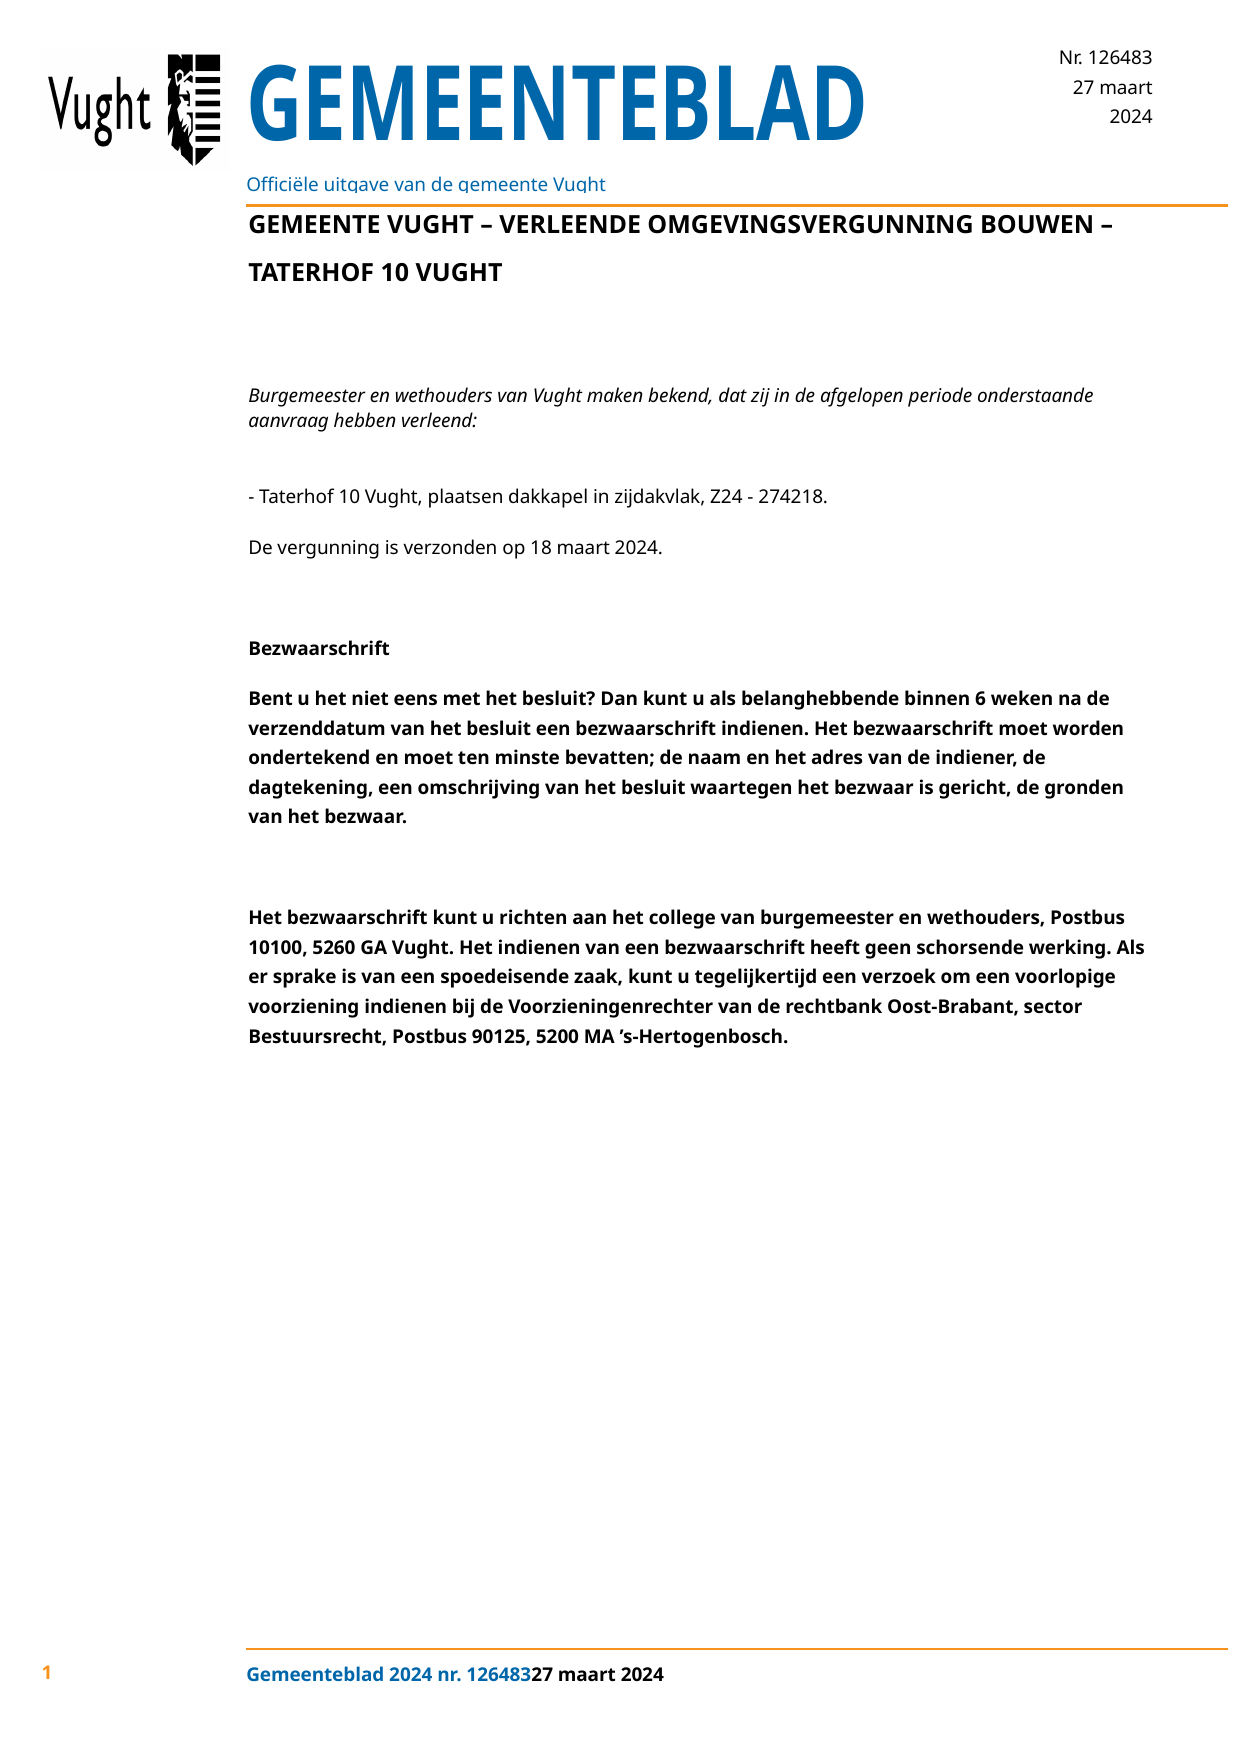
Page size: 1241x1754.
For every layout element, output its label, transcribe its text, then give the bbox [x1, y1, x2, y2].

picture [41, 47, 231, 172]
text Bezwaarschrift [248, 635, 1152, 661]
text Burgemeester en wethouders van Vught maken bekend, dat zij in de afgelopen periode onderstaande aanvraag hebben verleend: [248, 382, 1152, 433]
text De vergunning is verzonden op 18 maart 2024. [248, 534, 1152, 560]
text Het bezwaarschrift kunt u richten aan het college van burgemeester en wethouders, Postbus 10100, 5260 GA Vught. Het indienen van een bezwaarschrift heeft geen schorsende werking. Als er sprake is van een spoedeisende zaak, kunt u tegelijkertijd een verzoek om een voorlopige voorziening indienen bij de Voorzieningenrechter van de rechtbank Oost-Brabant, sector Bestuursrecht, Postbus 90125, 5200 MA ’s-Hertogenbosch. [248, 904, 1152, 1049]
text - Taterhof 10 Vught, plaatsen dakkapel in zijdakvlak, Z24 - 274218. [248, 484, 1152, 509]
text GEMEENTE VUGHT – VERLEENDE OMGEVINGSVERGUNNING BOUWEN – TATERHOF 10 VUGHT [248, 207, 1152, 288]
text Bent u het niet eens met het besluit? Dan kunt u als belanghebbende binnen 6 weken na de verzenddatum van het besluit een bezwaarschrift indienen. Het bezwaarschrift moet worden ondertekend en moet ten minste bevatten; de naam en het adres van de indiener, de dagtekening, een omschrijving van het besluit waartegen het bezwaar is gericht, de gronden van het bezwaar. [248, 685, 1152, 829]
